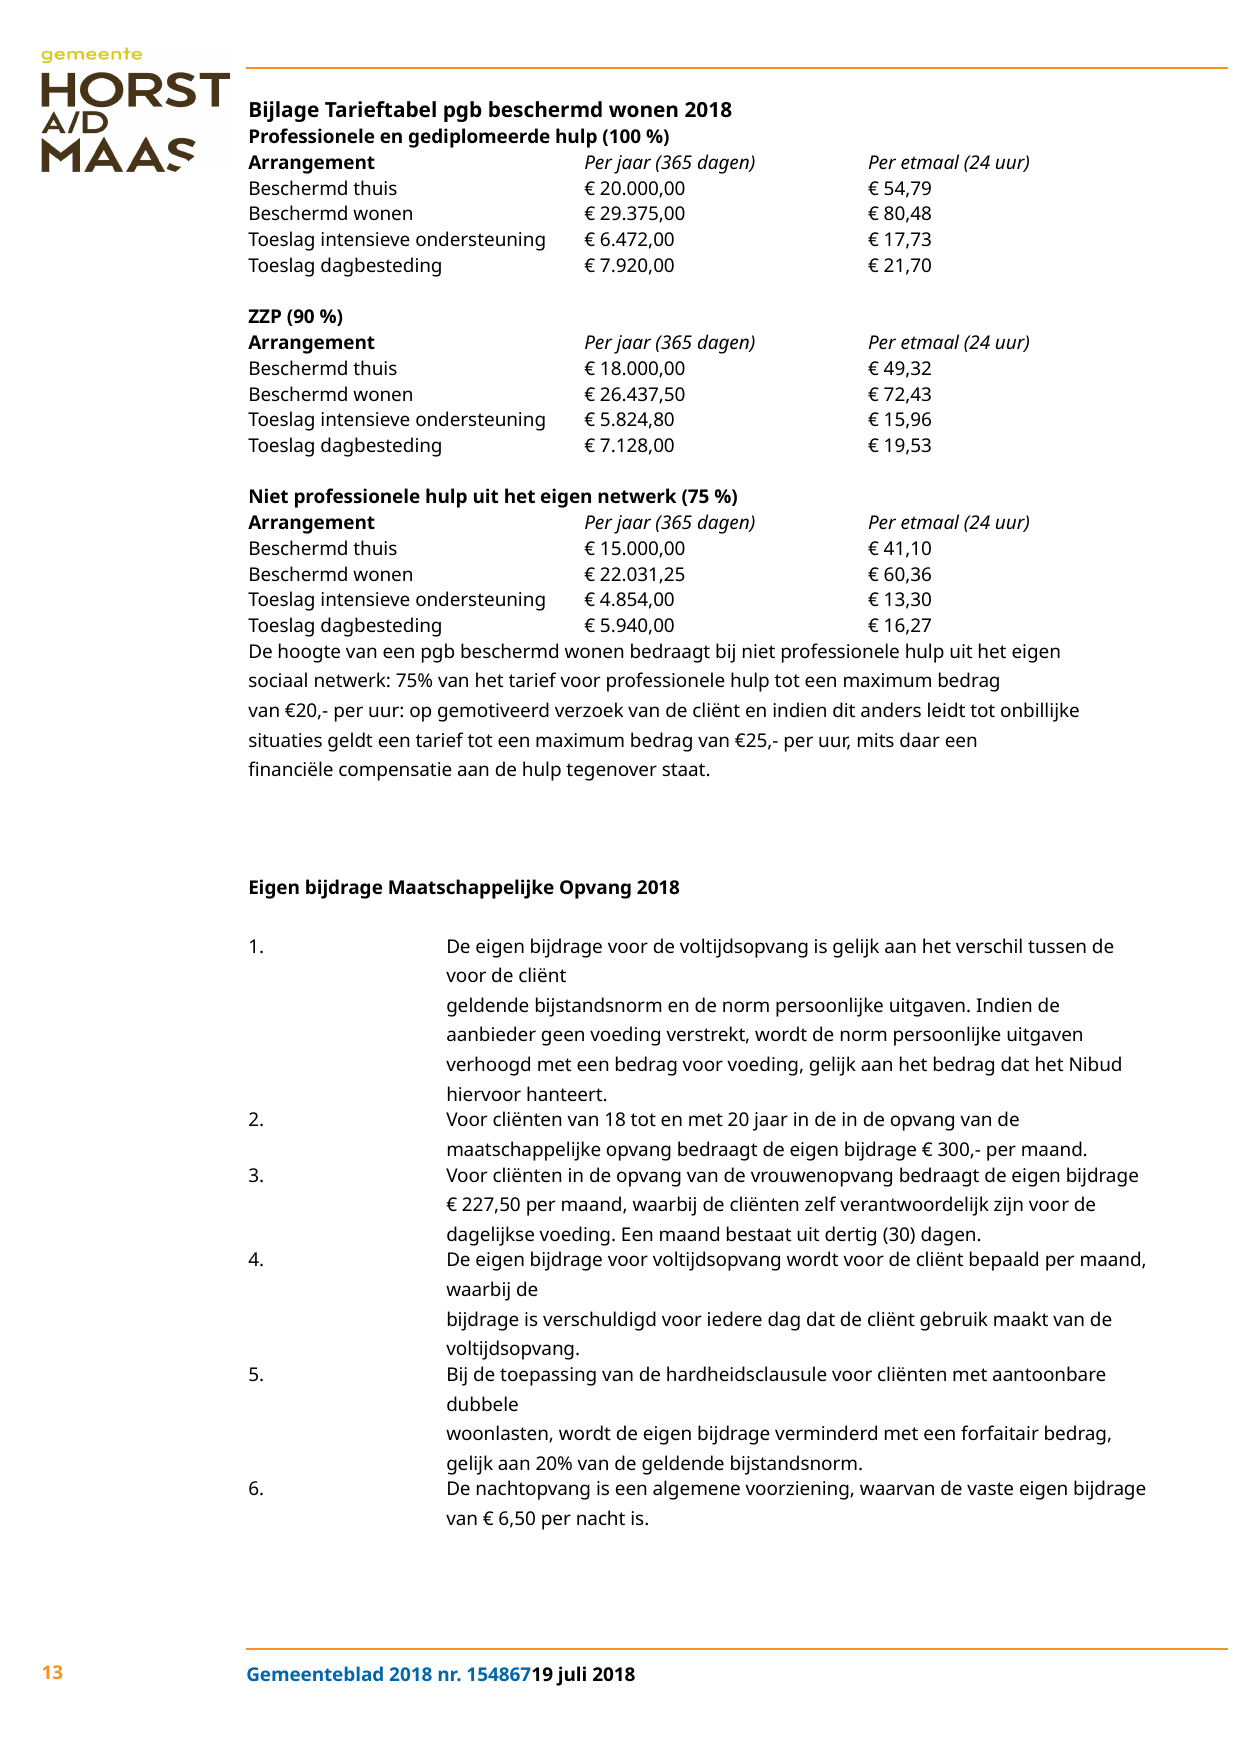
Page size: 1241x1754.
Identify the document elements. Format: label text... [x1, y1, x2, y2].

table_cell [584, 458, 868, 484]
table_cell € 21,70 [868, 252, 1152, 278]
table_cell Per etmaal (24 uur) [868, 149, 1152, 175]
table_cell De eigen bijdrage voor voltijdsopvang wordt voor de cliënt bepaald per maand, waarbij de bijdrage is verschuldigd voor iedere dag dat de cliënt gebruik maakt van de voltijdsopvang. [446, 1247, 1152, 1361]
table_cell De nachtopvang is een algemene voorziening, waarvan de vaste eigen bijdrage van € 6,50 per nacht is. [446, 1476, 1152, 1531]
table_cell Arrangement [248, 509, 584, 535]
table_cell Bij de toepassing van de hardheidsclausule voor cliënten met aantoonbare dubbele woonlasten, wordt de eigen bijdrage verminderd met een forfaitair bedrag, gelijk aan 20% van de geldende bijstandsnorm. [446, 1361, 1152, 1476]
table_cell € 49,32 [868, 355, 1152, 381]
table_cell Toeslag intensieve ondersteuning [248, 587, 584, 612]
table_cell Voor cliënten in de opvang van de vrouwenopvang bedraagt de eigen bijdrage € 227,50 per maand, waarbij de cliënten zelf verantwoordelijk zijn voor de dagelijkse voeding. Een maand bestaat uit dertig (30) dagen. [446, 1162, 1152, 1247]
table_cell Per jaar (365 dagen) [584, 509, 868, 535]
table_cell Per jaar (365 dagen) [584, 149, 868, 175]
table_cell € 29.375,00 [584, 201, 868, 226]
table_header De eigen bijdrage voor de voltijdsopvang is gelijk aan het verschil tussen de voor de cliënt geldende bijstandsnorm en de norm persoonlijke uitgaven. Indien de aanbieder geen voeding verstrekt, wordt de norm persoonlijke uitgaven verhoogd met een bedrag voor voeding, gelijk aan het bedrag dat het Nibud hiervoor hanteert. [446, 933, 1152, 1106]
table_cell € 16,27 [868, 612, 1152, 638]
table_cell € 5.940,00 [584, 612, 868, 638]
table_cell [248, 458, 584, 484]
table_header Eigen bijdrage Maatschappelijke Opvang 2018 [248, 874, 1152, 900]
table_cell 3. [248, 1162, 446, 1247]
table_cell Arrangement [248, 149, 584, 175]
table_cell [868, 278, 1152, 303]
table_cell Toeslag dagbesteding [248, 432, 584, 458]
table_cell € 20.000,00 [584, 175, 868, 201]
table_cell [584, 278, 868, 303]
table_cell € 5.824,80 [584, 406, 868, 432]
table_header 1. [248, 933, 446, 1106]
table_cell 5. [248, 1361, 446, 1476]
table_cell € 4.854,00 [584, 587, 868, 612]
table_cell Toeslag dagbesteding [248, 252, 584, 278]
table_cell Per etmaal (24 uur) [868, 509, 1152, 535]
table_cell Voor cliënten van 18 tot en met 20 jaar in de in de opvang van de maatschappelijke opvang bedraagt de eigen bijdrage € 300,- per maand. [446, 1106, 1152, 1162]
table_cell Beschermd thuis [248, 175, 584, 201]
table_cell Per etmaal (24 uur) [868, 329, 1152, 355]
table_cell 2. [248, 1106, 446, 1162]
table_cell Beschermd wonen [248, 201, 584, 226]
table_cell [248, 278, 584, 303]
table_cell € 80,48 [868, 201, 1152, 226]
table_cell € 19,53 [868, 432, 1152, 458]
table_cell Beschermd thuis [248, 355, 584, 381]
table_cell € 26.437,50 [584, 381, 868, 406]
text Bijlage Tarieftabel pgb beschermd wonen 2018 [248, 95, 1152, 123]
table_cell € 60,36 [868, 561, 1152, 587]
table_cell € 13,30 [868, 587, 1152, 612]
table_cell 4. [248, 1247, 446, 1361]
table_header Professionele en gediplomeerde hulp (100 %) [248, 124, 1152, 149]
table_cell € 18.000,00 [584, 355, 868, 381]
picture [41, 47, 231, 172]
table_cell € 7.920,00 [584, 252, 868, 278]
table_cell 6. [248, 1476, 446, 1531]
table_cell € 17,73 [868, 226, 1152, 252]
table_cell € 7.128,00 [584, 432, 868, 458]
table_cell [868, 458, 1152, 484]
table_cell € 72,43 [868, 381, 1152, 406]
table_cell € 41,10 [868, 535, 1152, 561]
table_cell Beschermd thuis [248, 535, 584, 561]
table_cell Arrangement [248, 329, 584, 355]
table_cell € 6.472,00 [584, 226, 868, 252]
table_cell Toeslag dagbesteding [248, 612, 584, 638]
table_cell € 54,79 [868, 175, 1152, 201]
table_cell Per jaar (365 dagen) [584, 329, 868, 355]
table_cell € 15.000,00 [584, 535, 868, 561]
table_cell Toeslag intensieve ondersteuning [248, 406, 584, 432]
table_cell De hoogte van een pgb beschermd wonen bedraagt bij niet professionele hulp uit het eigen sociaal netwerk: 75% van het tarief voor professionele hulp tot een maximum bedrag van €20,- per uur: op gemotiveerd verzoek van de cliënt en indien dit anders leidt tot onbillijke situaties geldt een tarief tot een maximum bedrag van €25,- per uur, mits daar een financiële compensatie aan de hulp tegenover staat. [248, 638, 1152, 782]
table_cell Niet professionele hulp uit het eigen netwerk (75 %) [248, 484, 1152, 509]
table_cell Beschermd wonen [248, 561, 584, 587]
table_cell Beschermd wonen [248, 381, 584, 406]
table_cell € 15,96 [868, 406, 1152, 432]
table_cell € 22.031,25 [584, 561, 868, 587]
table_cell Toeslag intensieve ondersteuning [248, 226, 584, 252]
table_cell ZZP (90 %) [248, 304, 1152, 329]
